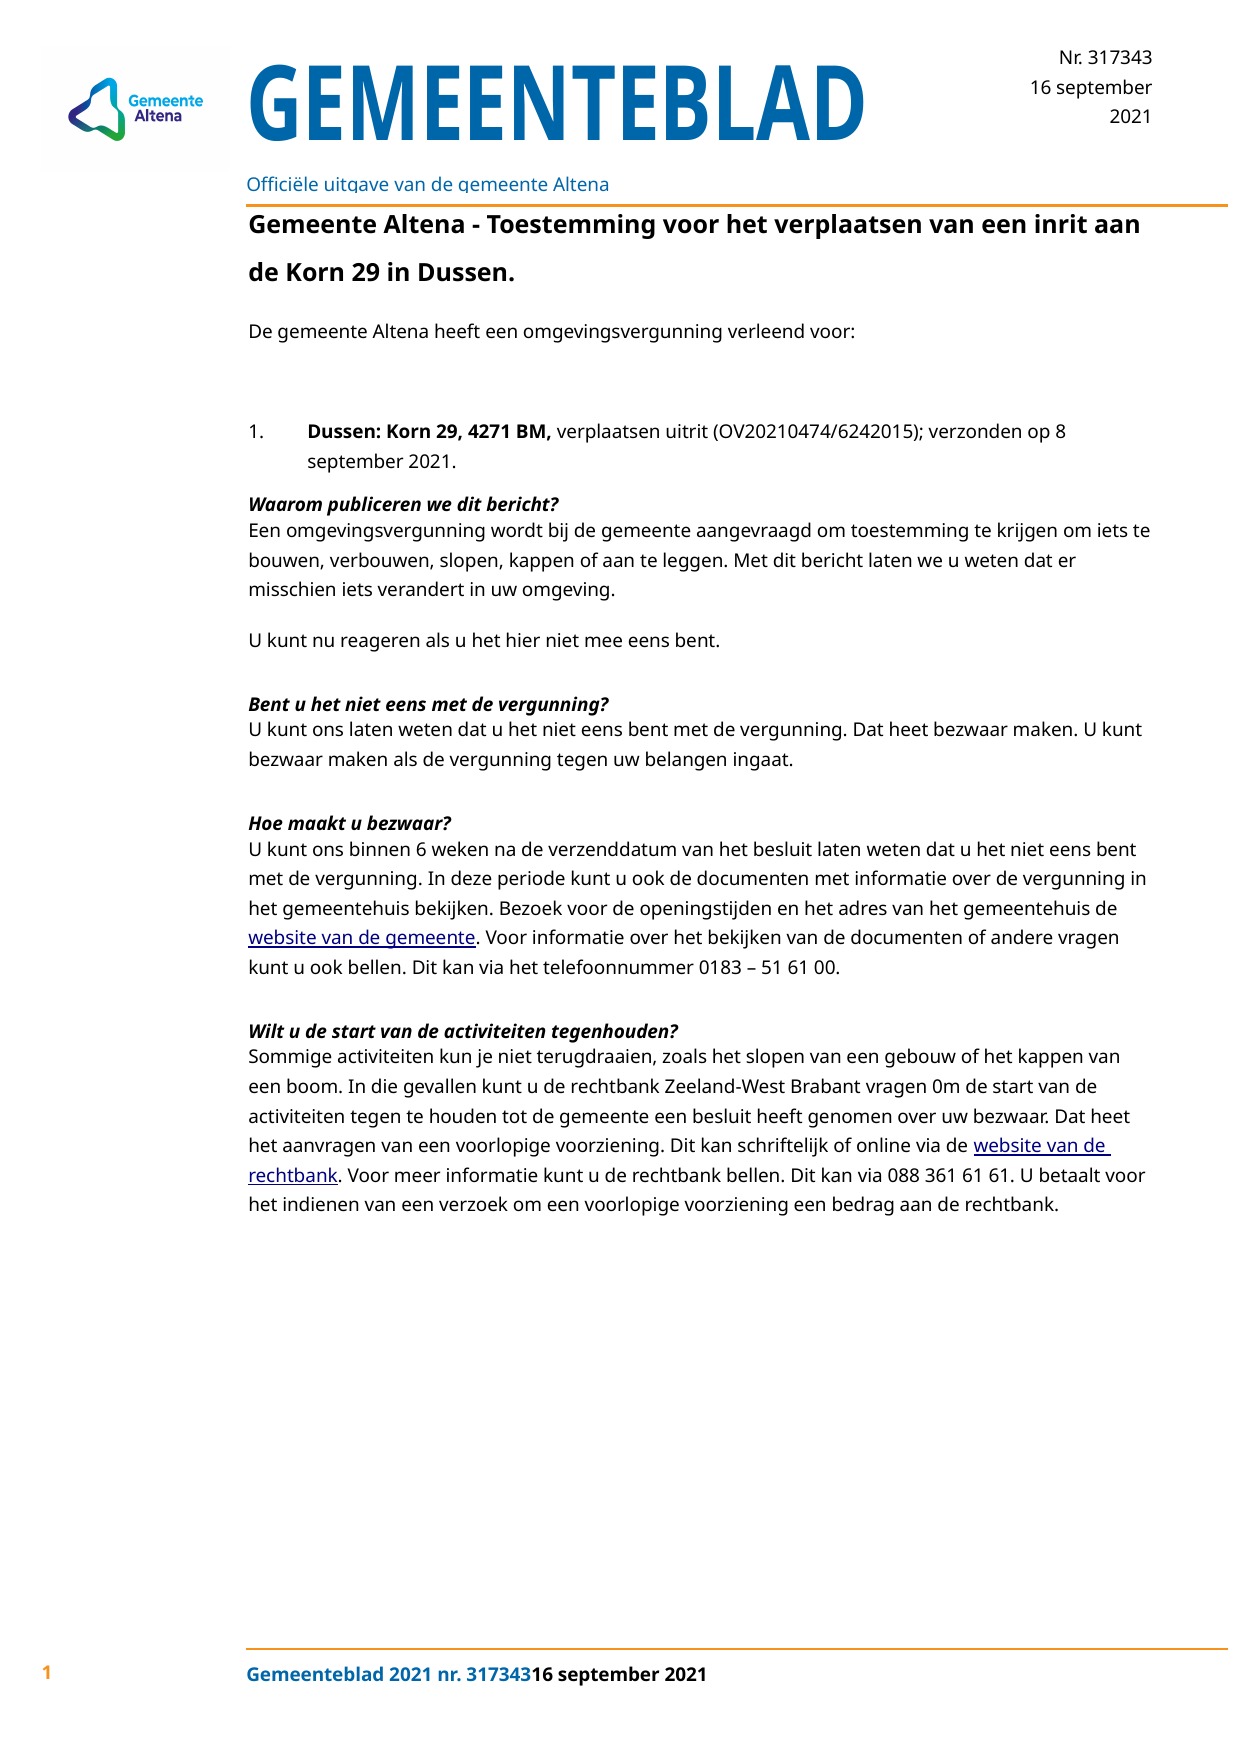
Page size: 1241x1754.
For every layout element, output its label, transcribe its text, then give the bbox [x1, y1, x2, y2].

picture [41, 47, 231, 172]
text Hoe maakt u bezwaar? [248, 810, 1152, 836]
list Dussen: Korn 29, 4271 BM, verplaatsen uitrit (OV20210474/6242015); verzonden op 8 september 2021. [248, 419, 1152, 474]
text Sommige activiteiten kun je niet terugdraaien, zoals het slopen van een gebouw of het kappen van een boom. In die gevallen kunt u de rechtbank Zeeland-West Brabant vragen 0m de start van de activiteiten tegen te houden tot de gemeente een besluit heeft genomen over uw bezwaar. Dat heet het aanvragen van een voorlopige voorziening. Dit kan schriftelijk of online via de website van de rechtbank. Voor meer informatie kunt u de rechtbank bellen. Dit kan via 088 361 61 61. U betaalt voor het indienen van een verzoek om een voorlopige voorziening een bedrag aan de rechtbank. [248, 1044, 1152, 1217]
text Waarom publiceren we dit bericht? [248, 491, 1152, 517]
text Bent u het niet eens met de vergunning? [248, 691, 1152, 716]
text Wilt u de start van de activiteiten tegenhouden? [248, 1018, 1152, 1044]
text Een omgevingsvergunning wordt bij de gemeente aangevraagd om toestemming te krijgen om iets te bouwen, verbouwen, slopen, kappen of aan te leggen. Met dit bericht laten we u weten dat er misschien iets verandert in uw omgeving. [248, 517, 1152, 602]
text De gemeente Altena heeft een omgevingsvergunning verleend voor: [248, 318, 1152, 344]
text Gemeente Altena - Toestemming voor het verplaatsen van een inrit aan de Korn 29 in Dussen. [248, 207, 1152, 288]
text U kunt nu reageren als u het hier niet mee eens bent. [248, 627, 1152, 652]
text U kunt ons laten weten dat u het niet eens bent met de vergunning. Dat heet bezwaar maken. U kunt bezwaar maken als de vergunning tegen uw belangen ingaat. [248, 716, 1152, 772]
text U kunt ons binnen 6 weken na de verzenddatum van het besluit laten weten dat u het niet eens bent met de vergunning. In deze periode kunt u ook de documenten met informatie over de vergunning in het gemeentehuis bekijken. Bezoek voor de openingstijden en het adres van het gemeentehuis de website van de gemeente. Voor informatie over het bekijken van de documenten of andere vragen kunt u ook bellen. Dit kan via het telefoonnummer 0183 – 51 61 00. [248, 836, 1152, 980]
